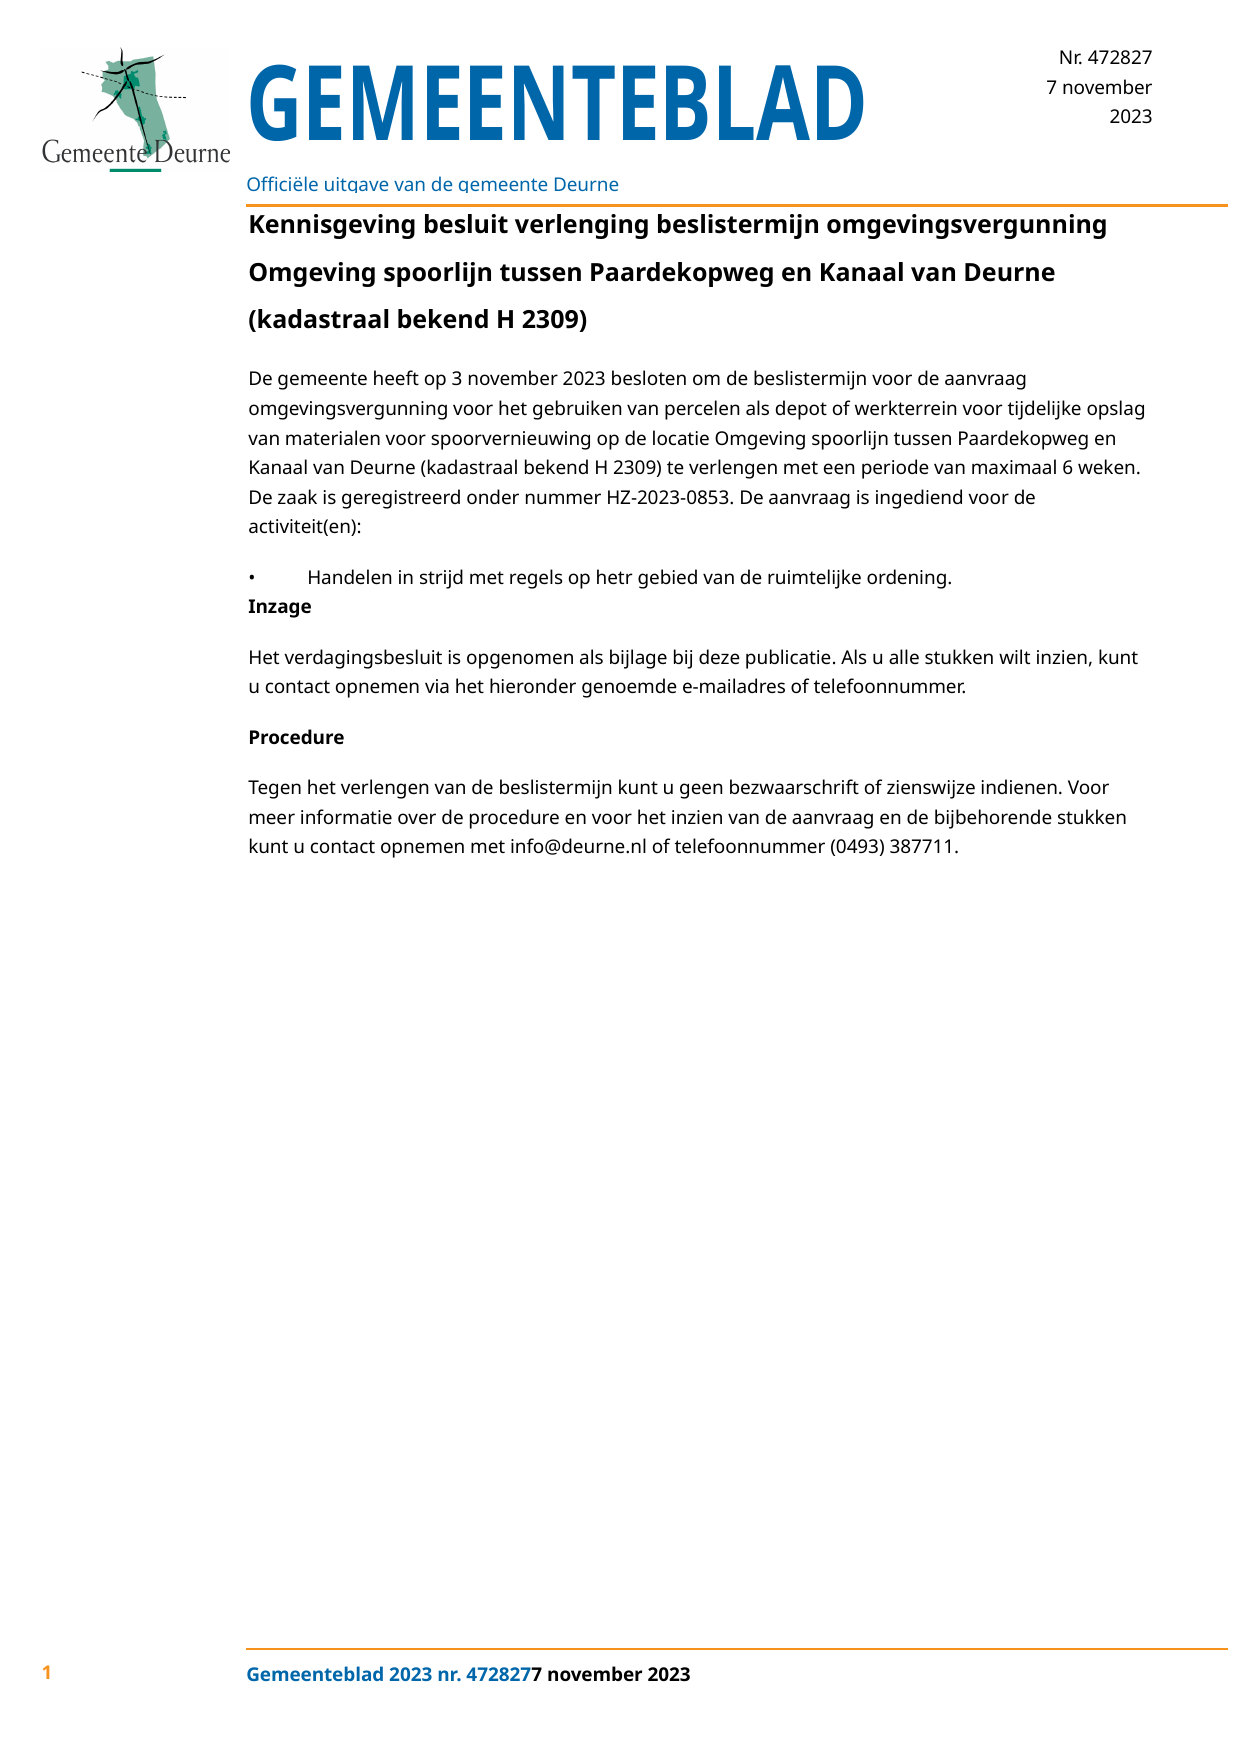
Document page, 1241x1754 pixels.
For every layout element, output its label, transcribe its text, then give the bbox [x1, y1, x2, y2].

list Handelen in strijd met regels op hetr gebied van de ruimtelijke ordening. [248, 564, 1152, 589]
text Kennisgeving besluit verlenging beslistermijn omgevingsvergunning Omgeving spoorlijn tussen Paardekopweg en Kanaal van Deurne (kadastraal bekend H 2309) [248, 207, 1152, 336]
text Tegen het verlengen van de beslistermijn kunt u geen bezwaarschrift of zienswijze indienen. Voor meer informatie over de procedure en voor het inzien van de aanvraag en de bijbehorende stukken kunt u contact opnemen met info@deurne.nl of telefoonnummer (0493) 387711. [248, 774, 1152, 859]
text Procedure [248, 724, 1152, 749]
text Inzage [248, 593, 1152, 619]
picture [41, 47, 231, 172]
text Het verdagingsbesluit is opgenomen als bijlage bij deze publicatie. Als u alle stukken wilt inzien, kunt u contact opnemen via het hieronder genoemde e-mailadres of telefoonnummer. [248, 644, 1152, 699]
text De gemeente heeft op 3 november 2023 besloten om de beslistermijn voor de aanvraag omgevingsvergunning voor het gebruiken van percelen als depot of werkterrein voor tijdelijke opslag van materialen voor spoorvernieuwing op de locatie Omgeving spoorlijn tussen Paardekopweg en Kanaal van Deurne (kadastraal bekend H 2309) te verlengen met een periode van maximaal 6 weken. De zaak is geregistreerd onder nummer HZ-2023-0853. De aanvraag is ingediend voor de activiteit(en): [248, 366, 1152, 539]
